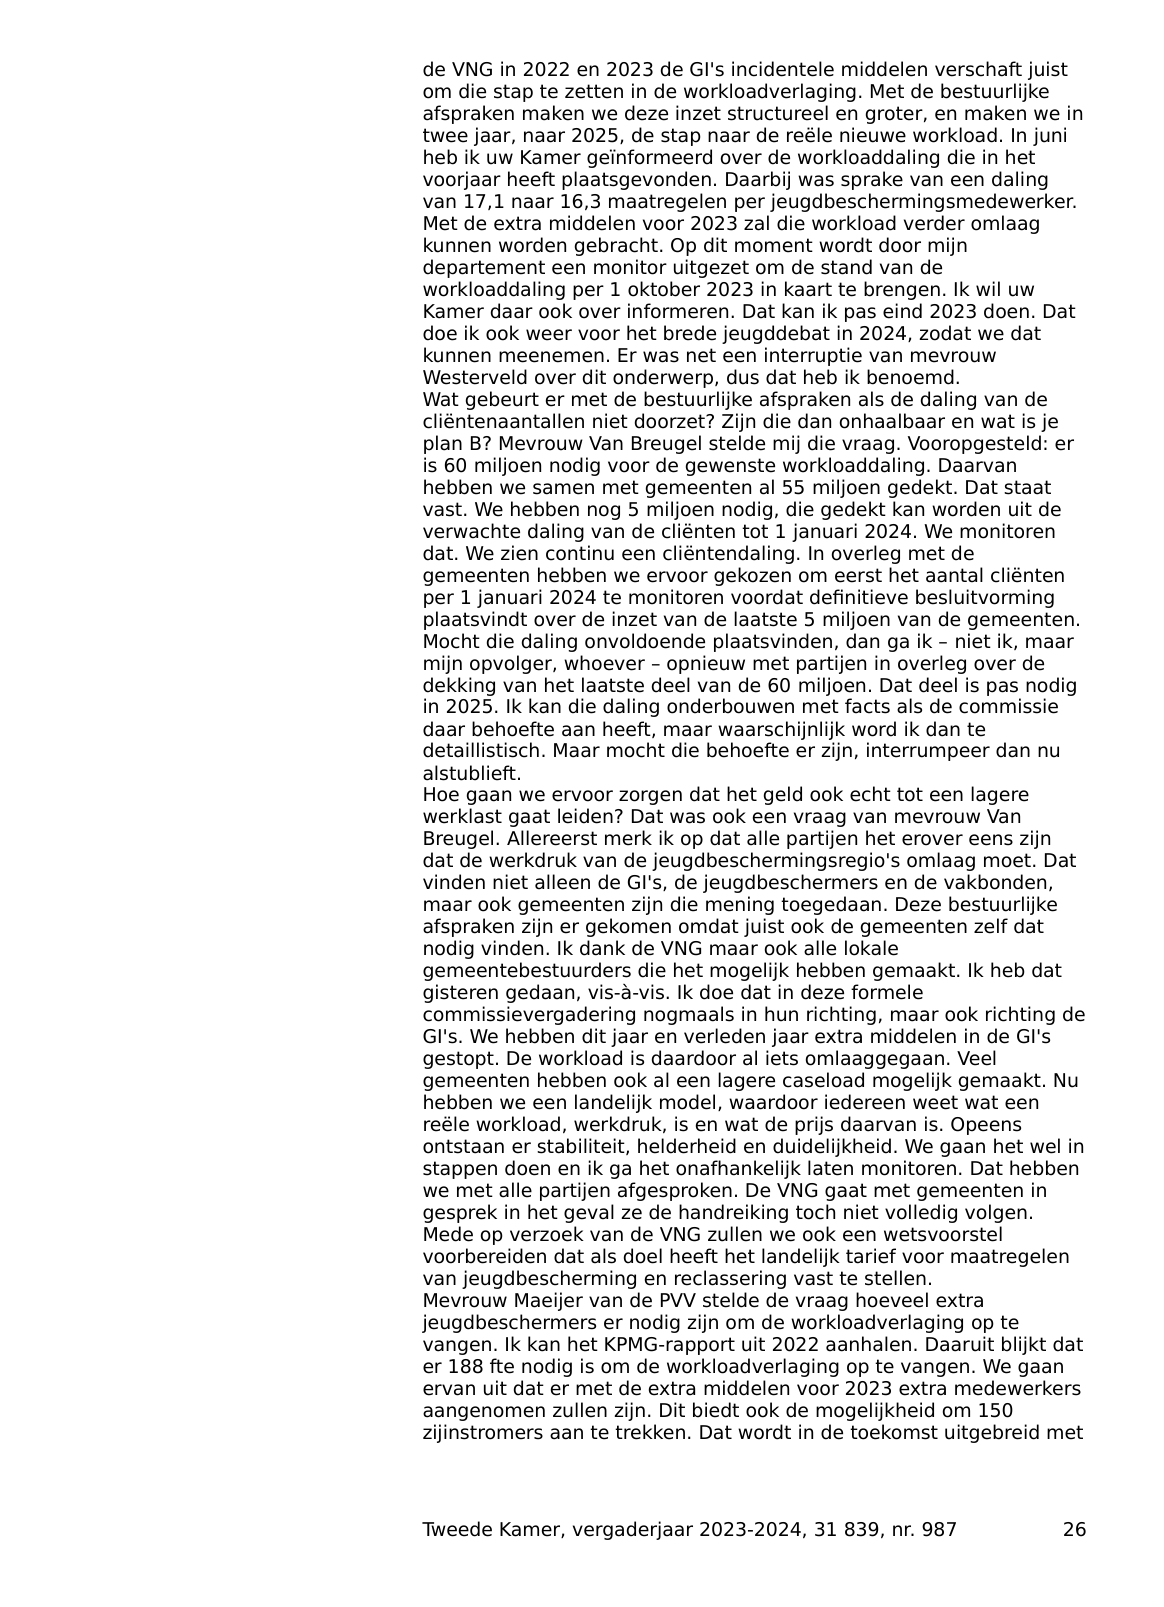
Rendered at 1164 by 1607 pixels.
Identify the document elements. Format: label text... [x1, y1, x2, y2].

text Mevrouw Maeijer van de PVV stelde de vraag hoeveel extra jeugdbeschermers er nodig zijn om de workloadverlaging op te vangen. Ik kan het KPMG-rapport uit 2022 aanhalen. Daaruit blijkt dat er 188 fte nodig is om de workloadverlaging op te vangen. We gaan ervan uit dat er met de extra middelen voor 2023 extra medewerkers aangenomen zullen zijn. Dit biedt ook de mogelijkheid om 150 zijinstromers aan te trekken. Dat wordt in de toekomst uitgebreid met [422, 1290, 1087, 1444]
text de VNG in 2022 en 2023 de GI's incidentele middelen verschaft juist om die stap te zetten in de workloadverlaging. Met de bestuurlijke afspraken maken we deze inzet structureel en groter, en maken we in twee jaar, naar 2025, de stap naar de reële nieuwe workload. In juni heb ik uw Kamer geïnformeerd over de workloaddaling die in het voorjaar heeft plaatsgevonden. Daarbij was sprake van een daling van 17,1 naar 16,3 maatregelen per jeugdbeschermingsmedewerker. Met de extra middelen voor 2023 zal die workload verder omlaag kunnen worden gebracht. Op dit moment wordt door mijn departement een monitor uitgezet om de stand van de workloaddaling per 1 oktober 2023 in kaart te brengen. Ik wil uw Kamer daar ook over informeren. Dat kan ik pas eind 2023 doen. Dat doe ik ook weer voor het brede jeugddebat in 2024, zodat we dat kunnen meenemen. Er was net een interruptie van mevrouw Westerveld over dit onderwerp, dus dat heb ik benoemd. [422, 59, 1087, 389]
text Wat gebeurt er met de bestuurlijke afspraken als de daling van de cliëntenaantallen niet doorzet? Zijn die dan onhaalbaar en wat is je plan B? Mevrouw Van Breugel stelde mij die vraag. Vooropgesteld: er is 60 miljoen nodig voor de gewenste workloaddaling. Daarvan hebben we samen met gemeenten al 55 miljoen gedekt. Dat staat vast. We hebben nog 5 miljoen nodig, die gedekt kan worden uit de verwachte daling van de cliënten tot 1 januari 2024. We monitoren dat. We zien continu een cliëntendaling. In overleg met de gemeenten hebben we ervoor gekozen om eerst het aantal cliënten per 1 januari 2024 te monitoren voordat definitieve besluitvorming plaatsvindt over de inzet van de laatste 5 miljoen van de gemeenten. Mocht die daling onvoldoende plaatsvinden, dan ga ik – niet ik, maar mijn opvolger, whoever – opnieuw met partijen in overleg over de dekking van het laatste deel van de 60 miljoen. Dat deel is pas nodig in 2025. Ik kan die daling onderbouwen met facts als de commissie daar behoefte aan heeft, maar waarschijnlijk word ik dan te detaillistisch. Maar mocht die behoefte er zijn, interrumpeer dan nu alstublieft. [422, 389, 1087, 784]
text Hoe gaan we ervoor zorgen dat het geld ook echt tot een lagere werklast gaat leiden? Dat was ook een vraag van mevrouw Van Breugel. Allereerst merk ik op dat alle partijen het erover eens zijn dat de werkdruk van de jeugdbeschermingsregio's omlaag moet. Dat vinden niet alleen de GI's, de jeugdbeschermers en de vakbonden, maar ook gemeenten zijn die mening toegedaan. Deze bestuurlijke afspraken zijn er gekomen omdat juist ook de gemeenten zelf dat nodig vinden. Ik dank de VNG maar ook alle lokale gemeentebestuurders die het mogelijk hebben gemaakt. Ik heb dat gisteren gedaan, vis-à-vis. Ik doe dat in deze formele commissievergadering nogmaals in hun richting, maar ook richting de GI's. We hebben dit jaar en verleden jaar extra middelen in de GI's gestopt. De workload is daardoor al iets omlaaggegaan. Veel gemeenten hebben ook al een lagere caseload mogelijk gemaakt. Nu hebben we een landelijk model, waardoor iedereen weet wat een reële workload, werkdruk, is en wat de prijs daarvan is. Opeens ontstaan er stabiliteit, helderheid en duidelijkheid. We gaan het wel in stappen doen en ik ga het onafhankelijk laten monitoren. Dat hebben we met alle partijen afgesproken. De VNG gaat met gemeenten in gesprek in het geval ze de handreiking toch niet volledig volgen. Mede op verzoek van de VNG zullen we ook een wetsvoorstel voorbereiden dat als doel heeft het landelijk tarief voor maatregelen van jeugdbescherming en reclassering vast te stellen. [422, 784, 1087, 1290]
